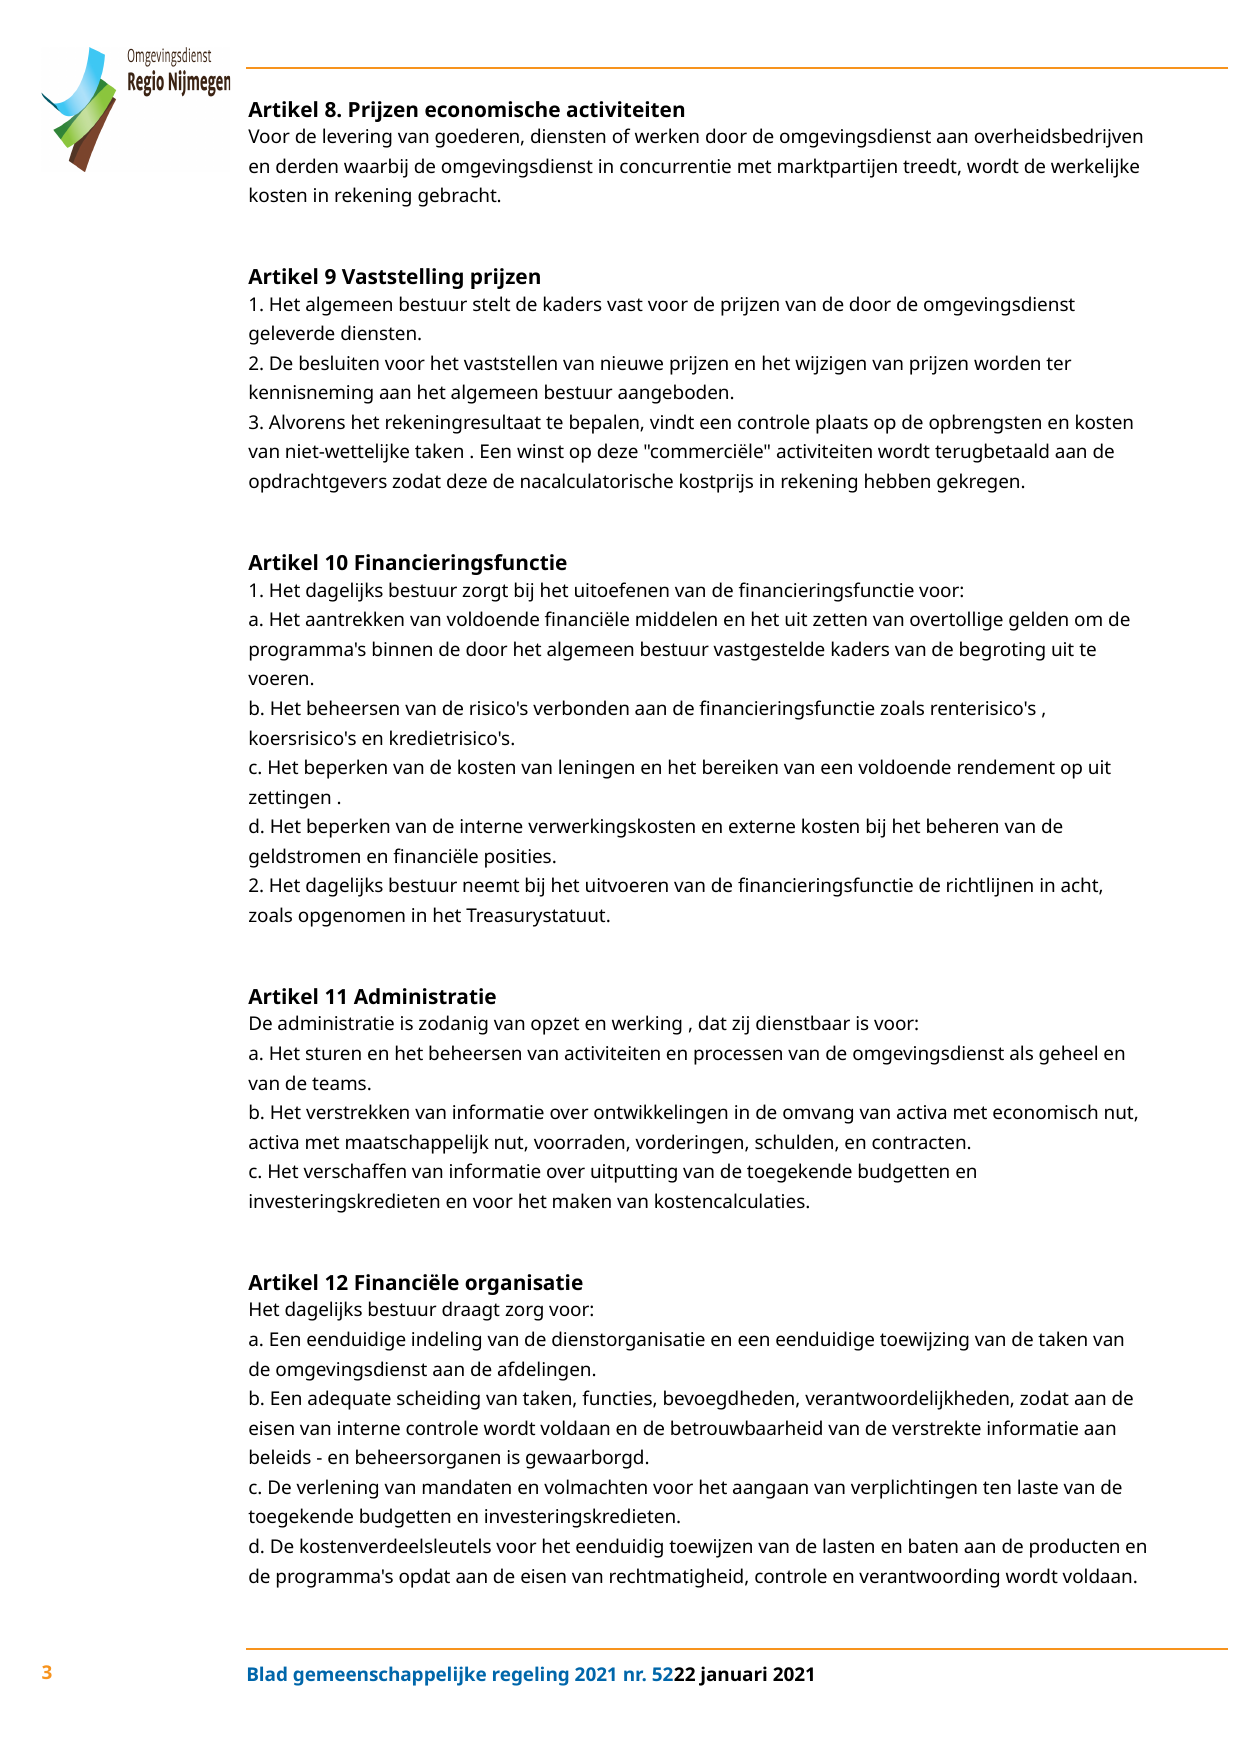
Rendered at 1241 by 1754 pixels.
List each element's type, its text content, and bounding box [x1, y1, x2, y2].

picture [41, 47, 231, 172]
text b. Een adequate scheiding van taken, functies, bevoegdheden, verantwoordelijkheden, zodat aan de eisen van interne controle wordt voldaan en de betrouwbaarheid van de verstrekte informatie aan beleids - en beheersorganen is gewaarborgd. [248, 1385, 1152, 1470]
text Het dagelijks bestuur draagt zorg voor: [248, 1297, 1152, 1322]
text 2. De besluiten voor het vaststellen van nieuwe prijzen en het wijzigen van prijzen worden ter kennisneming aan het algemeen bestuur aangeboden. [248, 350, 1152, 405]
text b. Het beheersen van de risico's verbonden aan de financieringsfunctie zoals renterisico's , koersrisico's en kredietrisico's. [248, 695, 1152, 750]
text a. Een eenduidige indeling van de dienstorganisatie en een eenduidige toewijzing van de taken van de omgevingsdienst aan de afdelingen. [248, 1326, 1152, 1381]
text 1. Het dagelijks bestuur zorgt bij het uitoefenen van de financieringsfunctie voor: [248, 577, 1152, 602]
text 3. Alvorens het rekeningresultaat te bepalen, vindt een controle plaats op de opbrengsten en kosten van niet-wettelijke taken . Een winst op deze "commerciële" activiteiten wordt terugbetaald aan de opdrachtgevers zodat deze de nacalculatorische kostprijs in rekening hebben gekregen. [248, 409, 1152, 494]
text d. De kostenverdeelsleutels voor het eenduidig toewijzen van de lasten en baten aan de producten en de programma's opdat aan de eisen van rechtmatigheid, controle en verantwoording wordt voldaan. [248, 1533, 1152, 1588]
text Artikel 8. Prijzen economische activiteiten [248, 95, 1152, 123]
text c. Het verschaffen van informatie over uitputting van de toegekende budgetten en investeringskredieten en voor het maken van kostencalculaties. [248, 1158, 1152, 1214]
text Voor de levering van goederen, diensten of werken door de omgevingsdienst aan overheidsbedrijven en derden waarbij de omgevingsdienst in concurrentie met marktpartijen treedt, wordt de werkelijke kosten in rekening gebracht. [248, 123, 1152, 208]
text Artikel 11 Administratie [248, 982, 1152, 1011]
text Artikel 10 Financieringsfunctie [248, 548, 1152, 577]
text c. Het beperken van de kosten van leningen en het bereiken van een voldoende rendement op uit zettingen . [248, 754, 1152, 809]
text Artikel 9 Vaststelling prijzen [248, 262, 1152, 291]
text c. De verlening van mandaten en volmachten voor het aangaan van verplichtingen ten laste van de toegekende budgetten en investeringskredieten. [248, 1474, 1152, 1529]
text a. Het aantrekken van voldoende financiële middelen en het uit zetten van overtollige gelden om de programma's binnen de door het algemeen bestuur vastgestelde kaders van de begroting uit te voeren. [248, 606, 1152, 691]
text De administratie is zodanig van opzet en werking , dat zij dienstbaar is voor: [248, 1011, 1152, 1036]
text a. Het sturen en het beheersen van activiteiten en processen van de omgevingsdienst als geheel en van de teams. [248, 1040, 1152, 1096]
text 1. Het algemeen bestuur stelt de kaders vast voor de prijzen van de door de omgevingsdienst geleverde diensten. [248, 291, 1152, 346]
text Artikel 12 Financiële organisatie [248, 1268, 1152, 1297]
text 2. Het dagelijks bestuur neemt bij het uitvoeren van de financieringsfunctie de richtlijnen in acht, zoals opgenomen in het Treasurystatuut. [248, 873, 1152, 928]
text d. Het beperken van de interne verwerkingskosten en externe kosten bij het beheren van de geldstromen en financiële posities. [248, 813, 1152, 869]
text b. Het verstrekken van informatie over ontwikkelingen in de omvang van activa met economisch nut, activa met maatschappelijk nut, voorraden, vorderingen, schulden, en contracten. [248, 1099, 1152, 1155]
